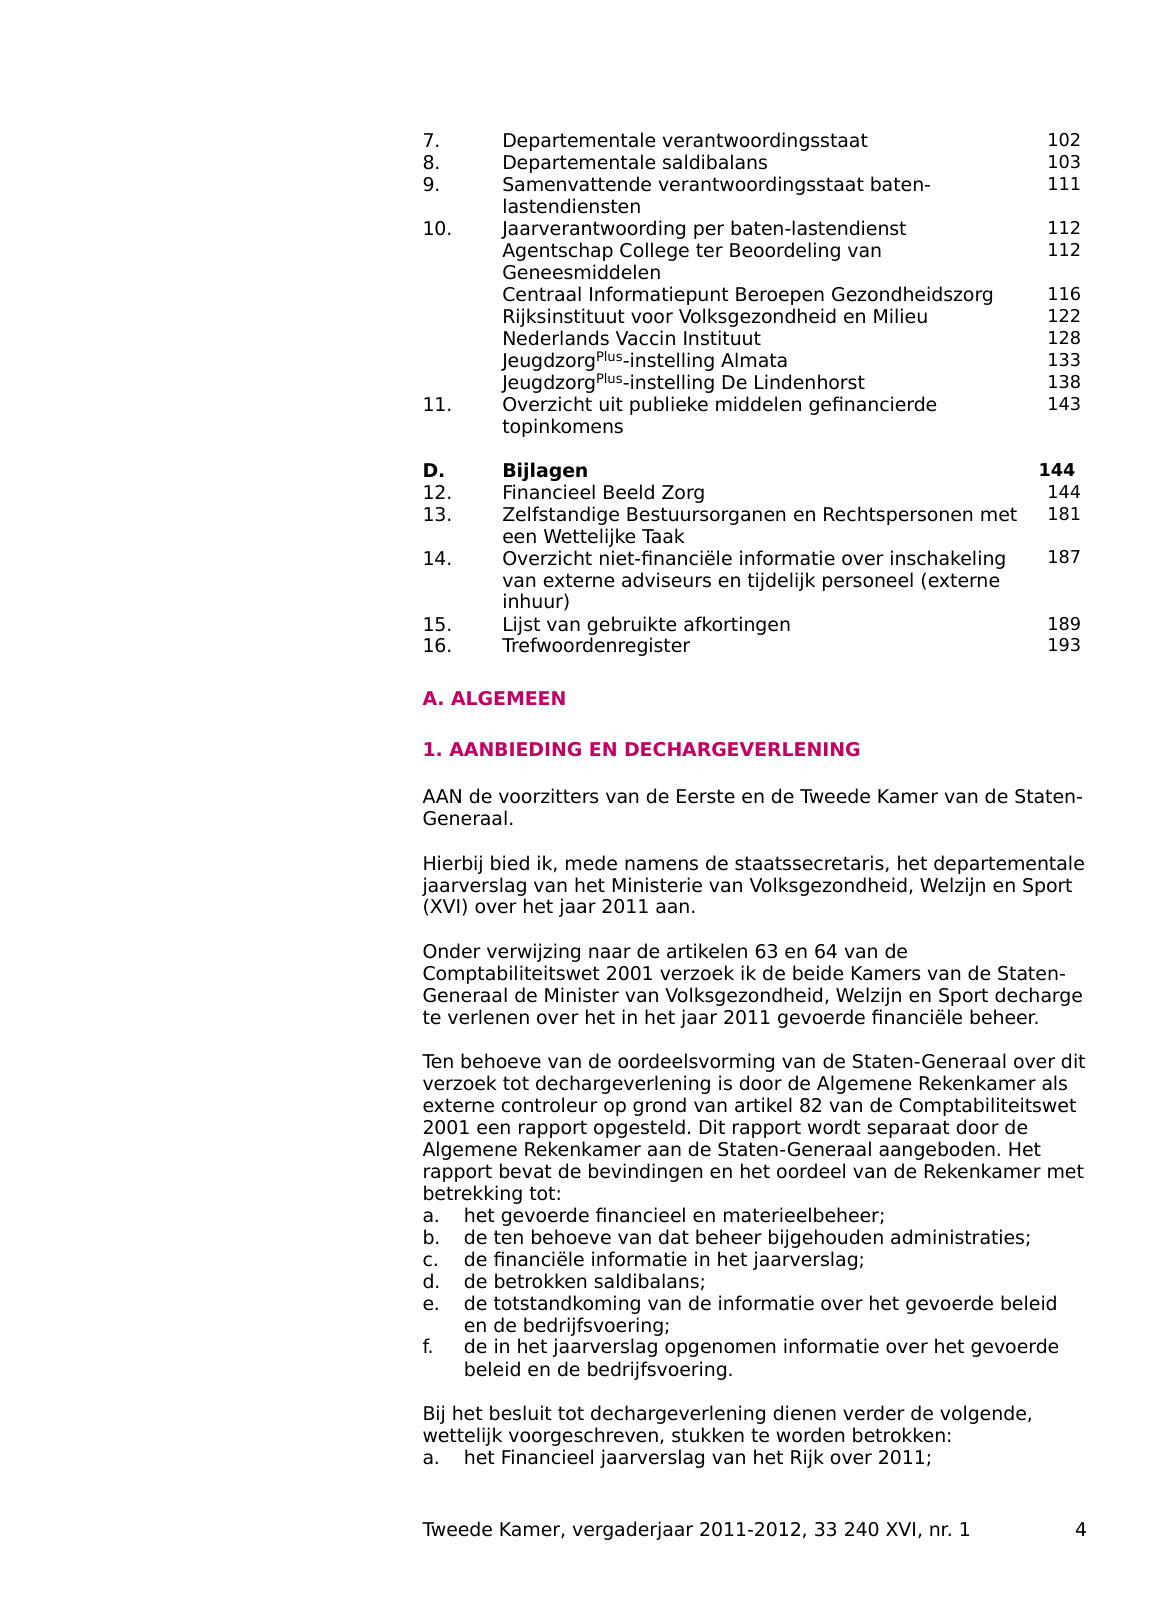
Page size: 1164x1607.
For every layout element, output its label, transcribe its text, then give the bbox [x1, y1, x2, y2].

table_cell Financieel Beeld Zorg [496, 482, 1028, 503]
text e. de totstandkoming van de informatie over het gevoerde beleid en de bedrijfsvoering; [422, 1292, 1087, 1336]
text f. de in het jaarverslag opgenomen informatie over het gevoerde beleid en de bedrijfsvoering. [422, 1336, 1087, 1380]
table_cell [496, 438, 1028, 459]
text d. de betrokken saldibalans; [422, 1271, 1087, 1292]
table_cell 144 [1028, 460, 1087, 482]
table_cell Overzicht niet-financiële informatie over inschakeling van externe adviseurs en tijdelijk personeel (externe inhuur) [496, 548, 1028, 613]
table_cell 12. [422, 482, 496, 503]
table_cell 122 [1028, 306, 1087, 328]
table_cell Centraal Informatiepunt Beroepen Gezondheidszorg [496, 284, 1028, 306]
table_cell [422, 328, 496, 350]
table_cell 8. [422, 152, 496, 174]
table_cell Jaarverantwoording per baten-lastendienst [496, 218, 1028, 240]
table_cell Overzicht uit publieke middelen gefinancierde topinkomens [496, 394, 1028, 438]
text Hierbij bied ik, mede namens de staatssecretaris, het departementale jaarverslag van het Ministerie van Volksgezondheid, Welzijn en Sport (XVI) over het jaar 2011 aan. [422, 852, 1087, 918]
table_cell 13. [422, 504, 496, 547]
table_cell 181 [1028, 504, 1087, 547]
subtitle 1. AANBIEDING EN DECHARGEVERLENING [422, 739, 1087, 761]
table_cell 144 [1028, 482, 1087, 503]
table_cell 9. [422, 174, 496, 218]
table_cell 102 [1028, 130, 1087, 152]
table_cell 15. [422, 614, 496, 635]
table_cell [422, 438, 496, 459]
table_cell [422, 240, 496, 284]
table_cell 133 [1028, 350, 1087, 372]
table_cell 189 [1028, 614, 1087, 635]
text Bij het besluit tot dechargeverlening dienen verder de volgende, wettelijk voorgeschreven, stukken te worden betrokken: [422, 1403, 1087, 1447]
table_cell 16. [422, 635, 496, 657]
table_cell Nederlands Vaccin Instituut [496, 328, 1028, 350]
table_cell 116 [1028, 284, 1087, 306]
table_cell Trefwoordenregister [496, 635, 1028, 657]
table_cell 187 [1028, 548, 1087, 613]
text c. de financiële informatie in het jaarverslag; [422, 1248, 1087, 1271]
table_cell Samenvattende verantwoordingsstaat baten-lastendiensten [496, 174, 1028, 218]
table_cell 14. [422, 548, 496, 613]
table_cell 111 [1028, 174, 1087, 218]
table_cell 7. [422, 130, 496, 152]
table_cell 193 [1028, 635, 1087, 657]
text b. de ten behoeve van dat beheer bijgehouden administraties; [422, 1227, 1087, 1248]
table_cell Rijksinstituut voor Volksgezondheid en Milieu [496, 306, 1028, 328]
table_cell 103 [1028, 152, 1087, 174]
table_cell Zelfstandige Bestuursorganen en Rechtspersonen met een Wettelijke Taak [496, 504, 1028, 547]
table_cell [422, 284, 496, 306]
table_cell JeugdzorgPlus-instelling Almata [496, 350, 1028, 372]
table_cell 112 [1028, 240, 1087, 284]
text AAN de voorzitters van de Eerste en de Tweede Kamer van de Staten-Generaal. [422, 786, 1087, 830]
table_cell Bijlagen [496, 460, 1028, 482]
text a. het Financieel jaarverslag van het Rijk over 2011; [422, 1447, 1087, 1468]
table_cell Departementale verantwoordingsstaat [496, 130, 1028, 152]
table_cell [422, 350, 496, 372]
table_cell 128 [1028, 328, 1087, 350]
table_cell JeugdzorgPlus-instelling De Lindenhorst [496, 372, 1028, 394]
text Onder verwijzing naar de artikelen 63 en 64 van de Comptabiliteitswet 2001 verzoek ik de beide Kamers van de Staten-Generaal de Minister van Volksgezondheid, Welzijn en Sport decharge te verlenen over het in het jaar 2011 gevoerde financiële beheer. [422, 941, 1087, 1028]
table_cell 112 [1028, 218, 1087, 240]
table_cell 10. [422, 218, 496, 240]
table_cell [422, 372, 496, 394]
table_cell [422, 306, 496, 328]
table_cell 138 [1028, 372, 1087, 394]
text Ten behoeve van de oordeelsvorming van de Staten-Generaal over dit verzoek tot dechargeverlening is door de Algemene Rekenkamer als externe controleur op grond van artikel 82 van de Comptabiliteitswet 2001 een rapport opgesteld. Dit rapport wordt separaat door de Algemene Rekenkamer aan de Staten-Generaal aangeboden. Het rapport bevat de bevindingen en het oordeel van de Rekenkamer met betrekking tot: [422, 1051, 1087, 1204]
table_cell 11. [422, 394, 496, 438]
table_cell Lijst van gebruikte afkortingen [496, 614, 1028, 635]
subtitle A. ALGEMEEN [422, 687, 1087, 709]
text a. het gevoerde financieel en materieelbeheer; [422, 1204, 1087, 1227]
table_cell 143 [1028, 394, 1087, 438]
table_cell Departementale saldibalans [496, 152, 1028, 174]
table_cell D. [422, 460, 496, 482]
table_cell [1028, 438, 1087, 459]
table_cell Agentschap College ter Beoordeling van Geneesmiddelen [496, 240, 1028, 284]
